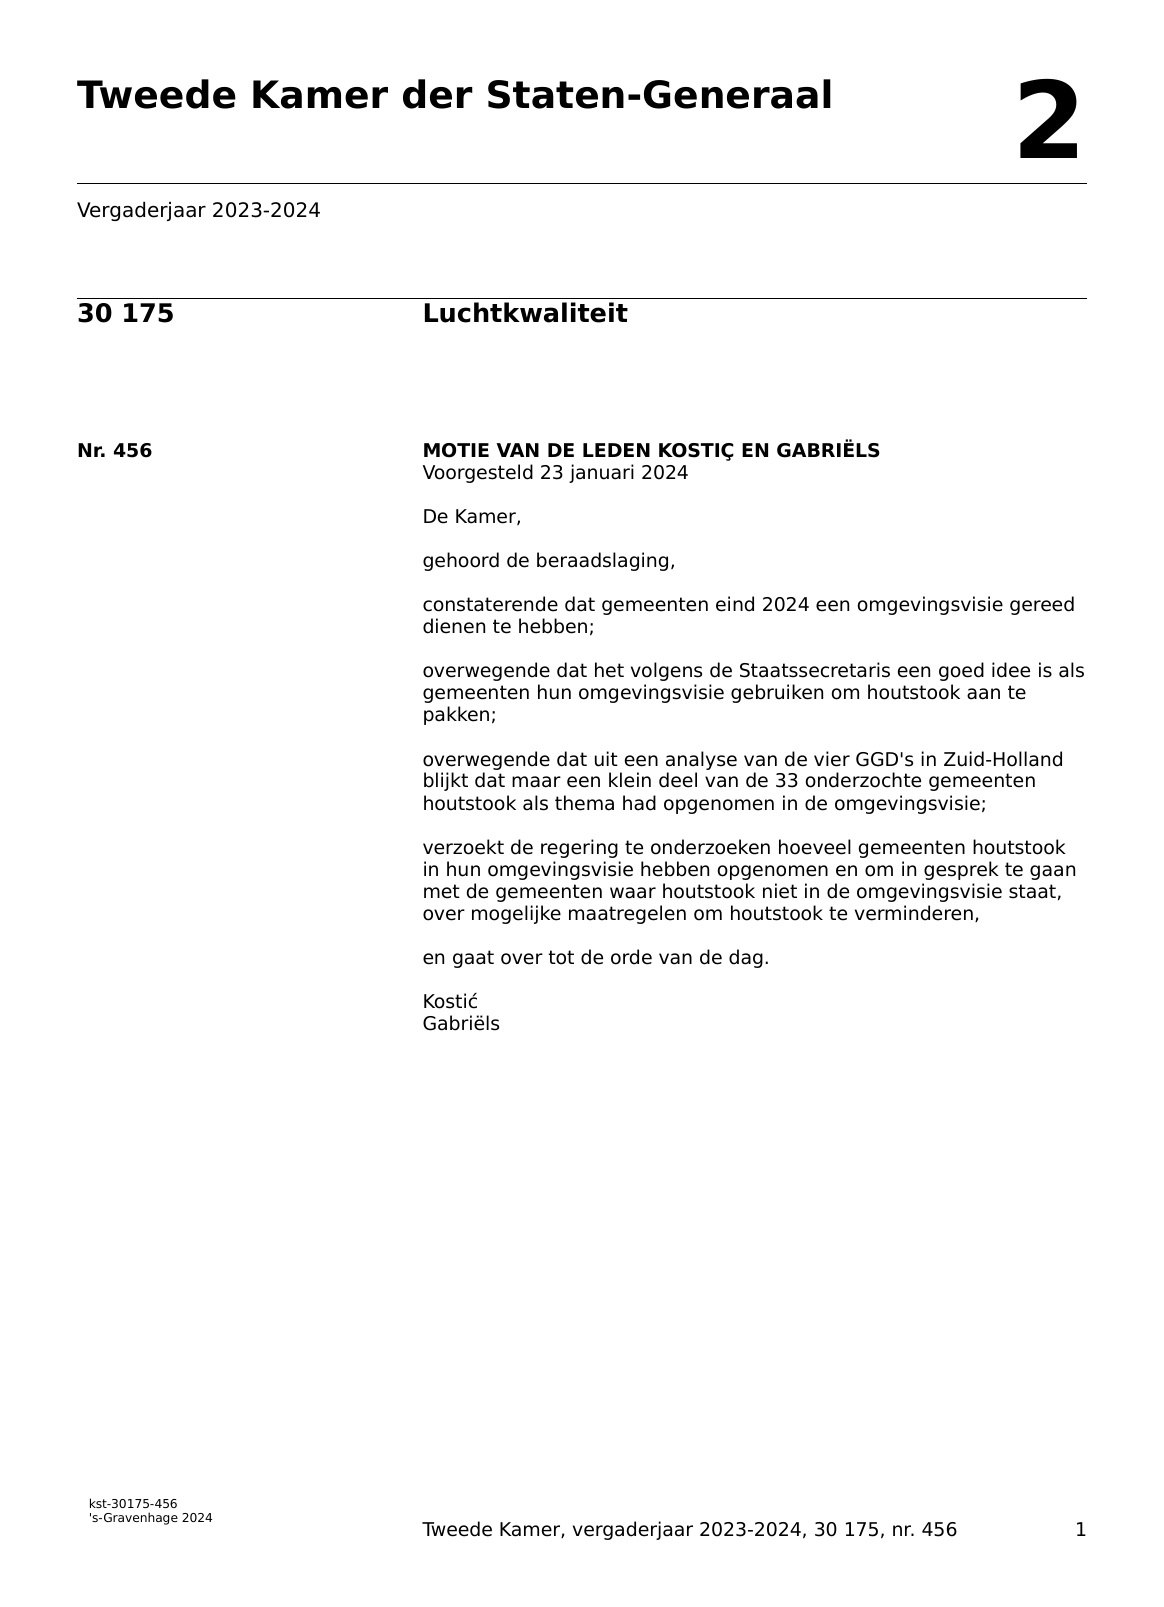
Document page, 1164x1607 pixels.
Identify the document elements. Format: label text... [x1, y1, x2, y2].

text en gaat over tot de orde van de dag. [422, 947, 1087, 969]
text 's-Gravenhage 2024 [88, 1511, 323, 1525]
table_header 2 [886, 59, 1087, 183]
text Kostić [422, 991, 1087, 1013]
text gehoord de beraadslaging, [422, 550, 1087, 572]
text kst-30175-456 [88, 1497, 323, 1511]
text overwegende dat uit een analyse van de vier GGD's in Zuid-Holland blijkt dat maar een klein deel van de 33 onderzochte gemeenten houtstook als thema had opgenomen in de omgevingsvisie; [422, 748, 1087, 814]
table_cell Vergaderjaar 2023-2024 [77, 184, 1087, 298]
text De Kamer, [422, 506, 1087, 528]
table_header Tweede Kamer der Staten-Generaal [77, 59, 886, 183]
subtitle Nr. 456 MOTIE VAN DE LEDEN KOSTIÇ EN GABRIËLS [77, 440, 1087, 462]
subtitle 30 175 Luchtkwaliteit [77, 299, 1087, 329]
text Gabriëls [422, 1013, 1087, 1035]
text verzoekt de regering te onderzoeken hoeveel gemeenten houtstook in hun omgevingsvisie hebben opgenomen en om in gesprek te gaan met de gemeenten waar houtstook niet in de omgevingsvisie staat, over mogelijke maatregelen om houtstook te verminderen, [422, 837, 1087, 924]
text Voorgesteld 23 januari 2024 [422, 462, 1087, 484]
text constaterende dat gemeenten eind 2024 een omgevingsvisie gereed dienen te hebben; [422, 594, 1087, 638]
text overwegende dat het volgens de Staatssecretaris een goed idee is als gemeenten hun omgevingsvisie gebruiken om houtstook aan te pakken; [422, 660, 1087, 726]
